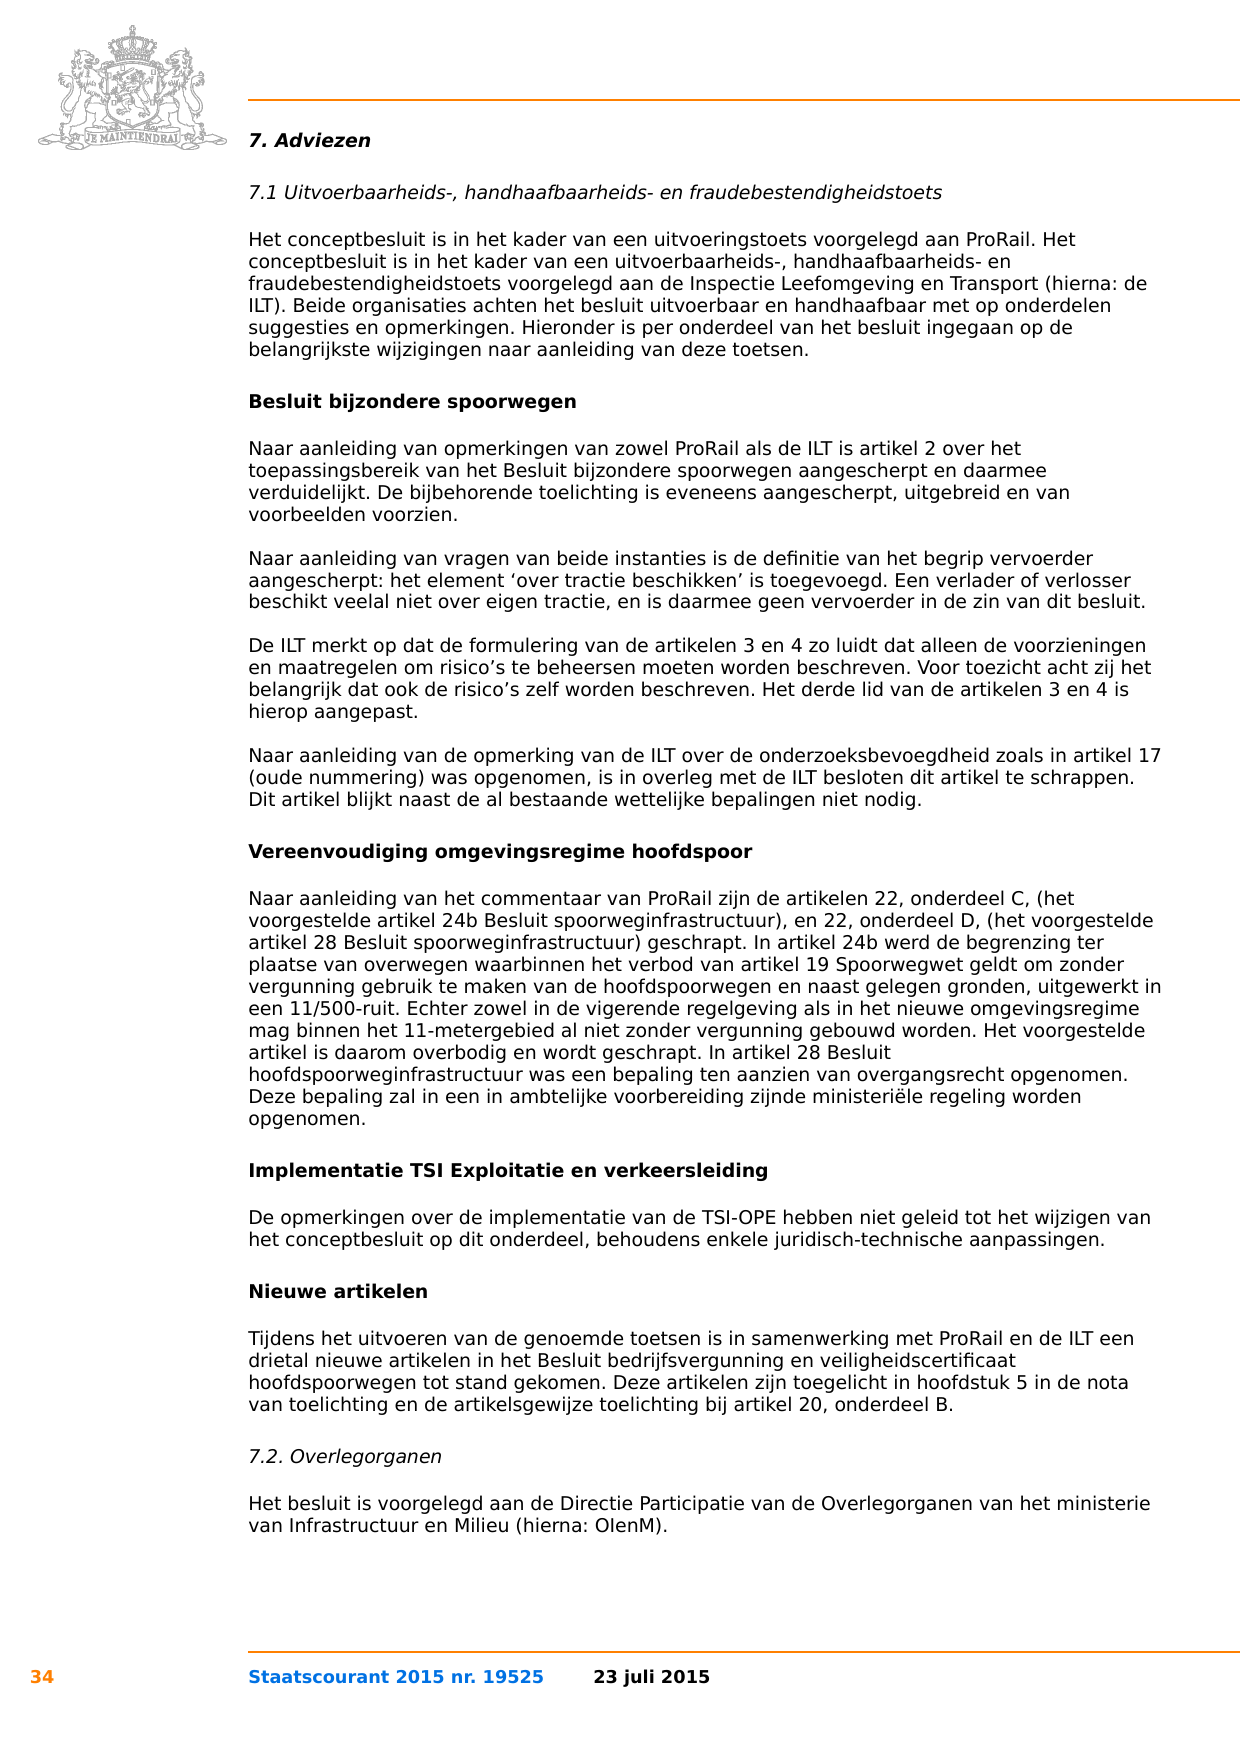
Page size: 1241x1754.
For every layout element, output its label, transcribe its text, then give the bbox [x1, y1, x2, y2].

text De opmerkingen over de implementatie van de TSI-OPE hebben niet geleid tot het wijzigen van het conceptbesluit op dit onderdeel, behoudens enkele juridisch-technische aanpassingen. [248, 1207, 1163, 1251]
subtitle 7.1 Uitvoerbaarheids-, handhaafbaarheids- en fraudebestendigheidstoets [248, 182, 1163, 204]
subtitle Besluit bijzondere spoorwegen [248, 391, 1163, 413]
text Naar aanleiding van de opmerking van de ILT over de onderzoeksbevoegdheid zoals in artikel 17 (oude nummering) was opgenomen, is in overleg met de ILT besloten dit artikel te schrappen. Dit artikel blijkt naast de al bestaande wettelijke bepalingen niet nodig. [248, 745, 1163, 811]
text Naar aanleiding van opmerkingen van zowel ProRail als de ILT is artikel 2 over het toepassingsbereik van het Besluit bijzondere spoorwegen aangescherpt en daarmee verduidelijkt. De bijbehorende toelichting is eveneens aangescherpt, uitgebreid en van voorbeelden voorzien. [248, 438, 1163, 526]
text De ILT merkt op dat de formulering van de artikelen 3 en 4 zo luidt dat alleen de voorzieningen en maatregelen om risico’s te beheersen moeten worden beschreven. Voor toezicht acht zij het belangrijk dat ook de risico’s zelf worden beschreven. Het derde lid van de artikelen 3 en 4 is hierop aangepast. [248, 635, 1163, 723]
text Tijdens het uitvoeren van de genoemde toetsen is in samenwerking met ProRail en de ILT een drietal nieuwe artikelen in het Besluit bedrijfsvergunning en veiligheidscertificaat hoofdspoorwegen tot stand gekomen. Deze artikelen zijn toegelicht in hoofdstuk 5 in de nota van toelichting en de artikelsgewijze toelichting bij artikel 20, onderdeel B. [248, 1328, 1163, 1416]
text Naar aanleiding van vragen van beide instanties is de definitie van het begrip vervoerder aangescherpt: het element ‘over tractie beschikken’ is toegevoegd. Een verlader of verlosser beschikt veelal niet over eigen tractie, en is daarmee geen vervoerder in de zin van dit besluit. [248, 547, 1163, 613]
subtitle 7.2. Overlegorganen [248, 1446, 1163, 1468]
subtitle Vereenvoudiging omgevingsregime hoofdspoor [248, 841, 1163, 863]
text Het conceptbesluit is in het kader van een uitvoeringstoets voorgelegd aan ProRail. Het conceptbesluit is in het kader van een uitvoerbaarheids-, handhaafbaarheids- en fraudebestendigheidstoets voorgelegd aan de Inspectie Leefomgeving en Transport (hierna: de ILT). Beide organisaties achten het besluit uitvoerbaar en handhaafbaar met op onderdelen suggesties en opmerkingen. Hieronder is per onderdeel van het besluit ingegaan op de belangrijkste wijzigingen naar aanleiding van deze toetsen. [248, 229, 1163, 361]
subtitle Nieuwe artikelen [248, 1281, 1163, 1303]
text Het besluit is voorgelegd aan de Directie Participatie van de Overlegorganen van het ministerie van Infrastructuur en Milieu (hierna: OIenM). [248, 1493, 1163, 1537]
subtitle 7. Adviezen [248, 130, 1163, 152]
subtitle Implementatie TSI Exploitatie en verkeersleiding [248, 1160, 1163, 1182]
text Naar aanleiding van het commentaar van ProRail zijn de artikelen 22, onderdeel C, (het voorgestelde artikel 24b Besluit spoorweginfrastructuur), en 22, onderdeel D, (het voorgestelde artikel 28 Besluit spoorweginfrastructuur) geschrapt. In artikel 24b werd de begrenzing ter plaatse van overwegen waarbinnen het verbod van artikel 19 Spoorwegwet geldt om zonder vergunning gebruik te maken van de hoofdspoorwegen en naast gelegen gronden, uitgewerkt in een 11/500-ruit. Echter zowel in de vigerende regelgeving als in het nieuwe omgevingsregime mag binnen het 11-metergebied al niet zonder vergunning gebouwd worden. Het voorgestelde artikel is daarom overbodig en wordt geschrapt. In artikel 28 Besluit hoofdspoorweginfrastructuur was een bepaling ten aanzien van overgangsrecht opgenomen. Deze bepaling zal in een in ambtelijke voorbereiding zijnde ministeriële regeling worden opgenomen. [248, 888, 1163, 1130]
picture [38, 25, 227, 150]
